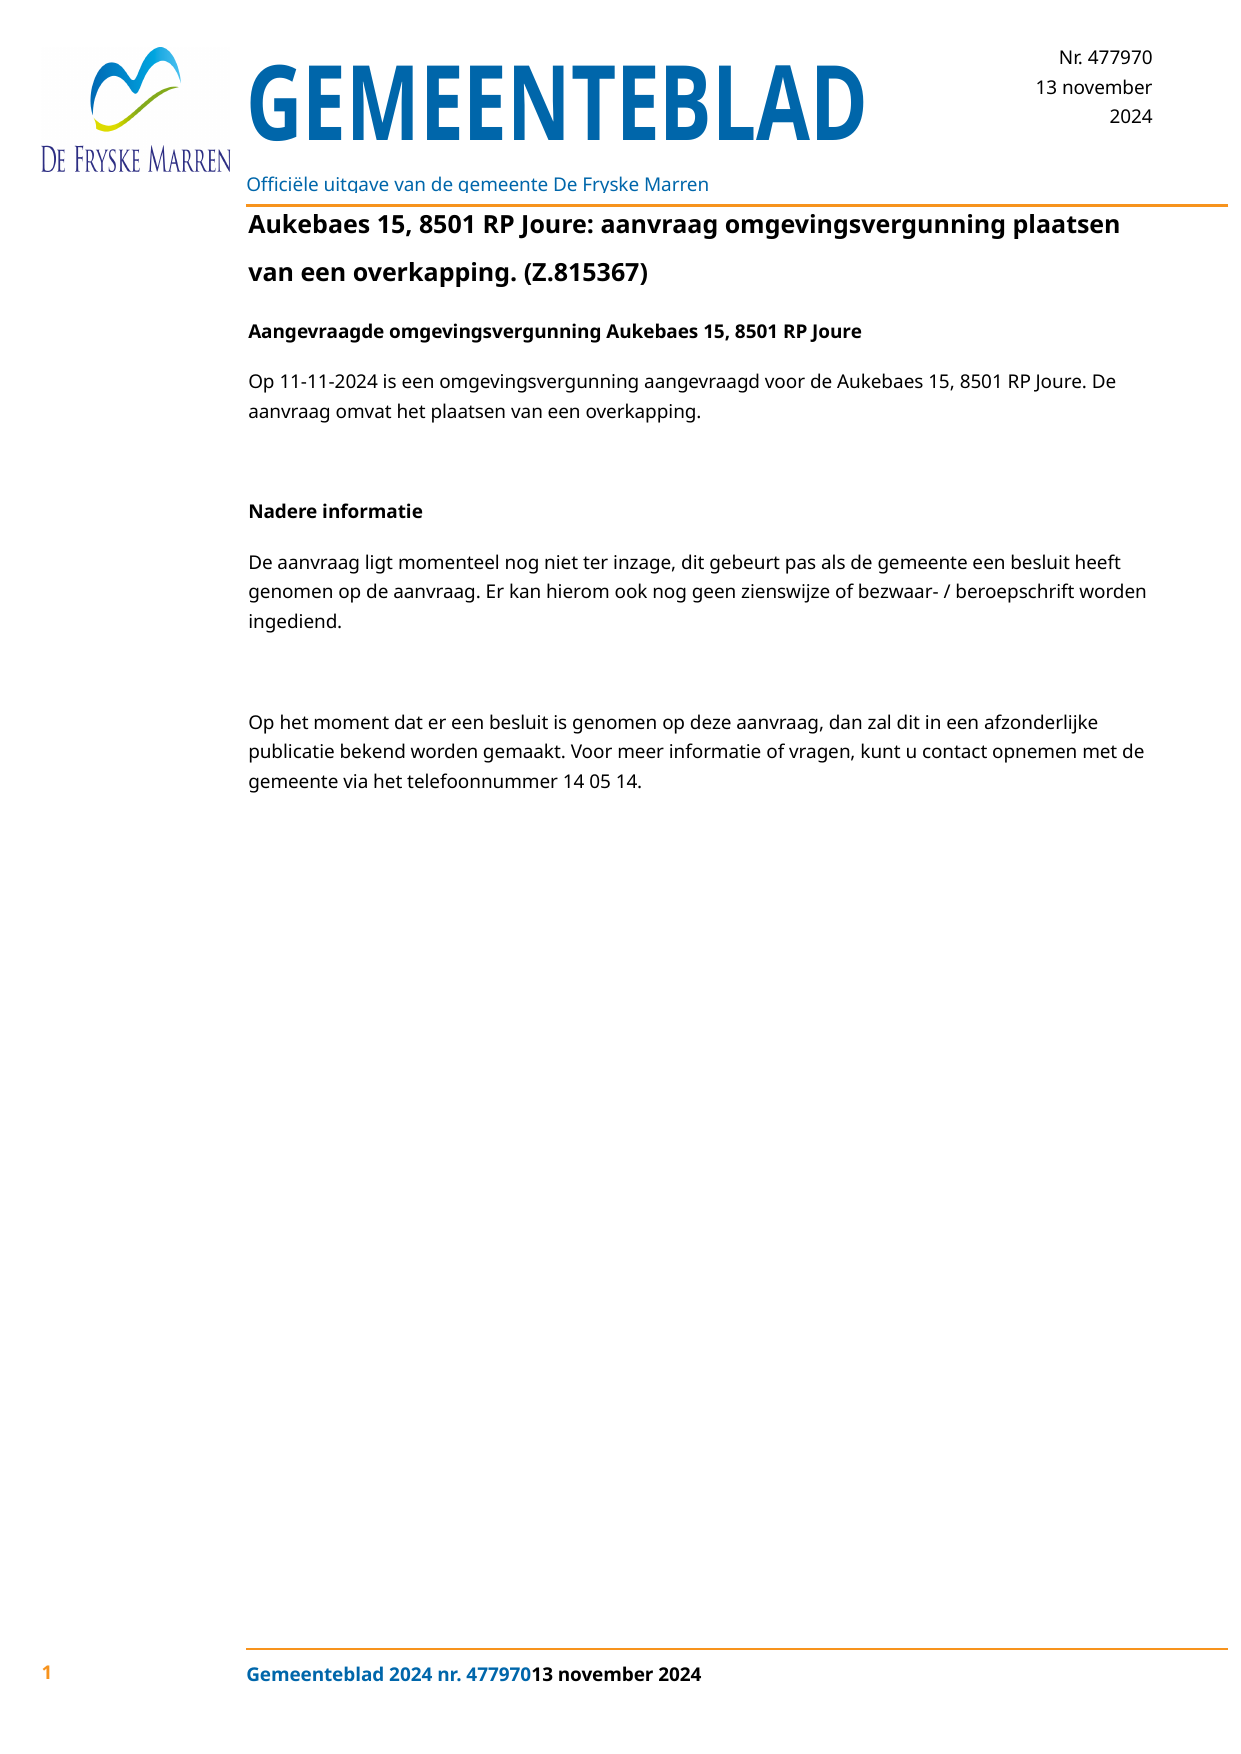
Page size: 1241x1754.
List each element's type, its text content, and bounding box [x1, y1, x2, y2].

text Nadere informatie [248, 499, 1152, 524]
text Op het moment dat er een besluit is genomen op deze aanvraag, dan zal dit in een afzonderlijke publicatie bekend worden gemaakt. Voor meer informatie of vragen, kunt u contact opnemen met de gemeente via het telefoonnummer 14 05 14. [248, 709, 1152, 794]
picture [41, 47, 231, 172]
text De aanvraag ligt momenteel nog niet ter inzage, dit gebeurt pas als de gemeente een besluit heeft genomen op de aanvraag. Er kan hierom ook nog geen zienswijze of bezwaar- / beroepschrift worden ingediend. [248, 549, 1152, 634]
text Aangevraagde omgevingsvergunning Aukebaes 15, 8501 RP Joure [248, 318, 1152, 344]
text Aukebaes 15, 8501 RP Joure: aanvraag omgevingsvergunning plaatsen van een overkapping. (Z.815367) [248, 207, 1152, 288]
text Op 11-11-2024 is een omgevingsvergunning aangevraagd voor de Aukebaes 15, 8501 RP Joure. De aanvraag omvat het plaatsen van een overkapping. [248, 368, 1152, 424]
